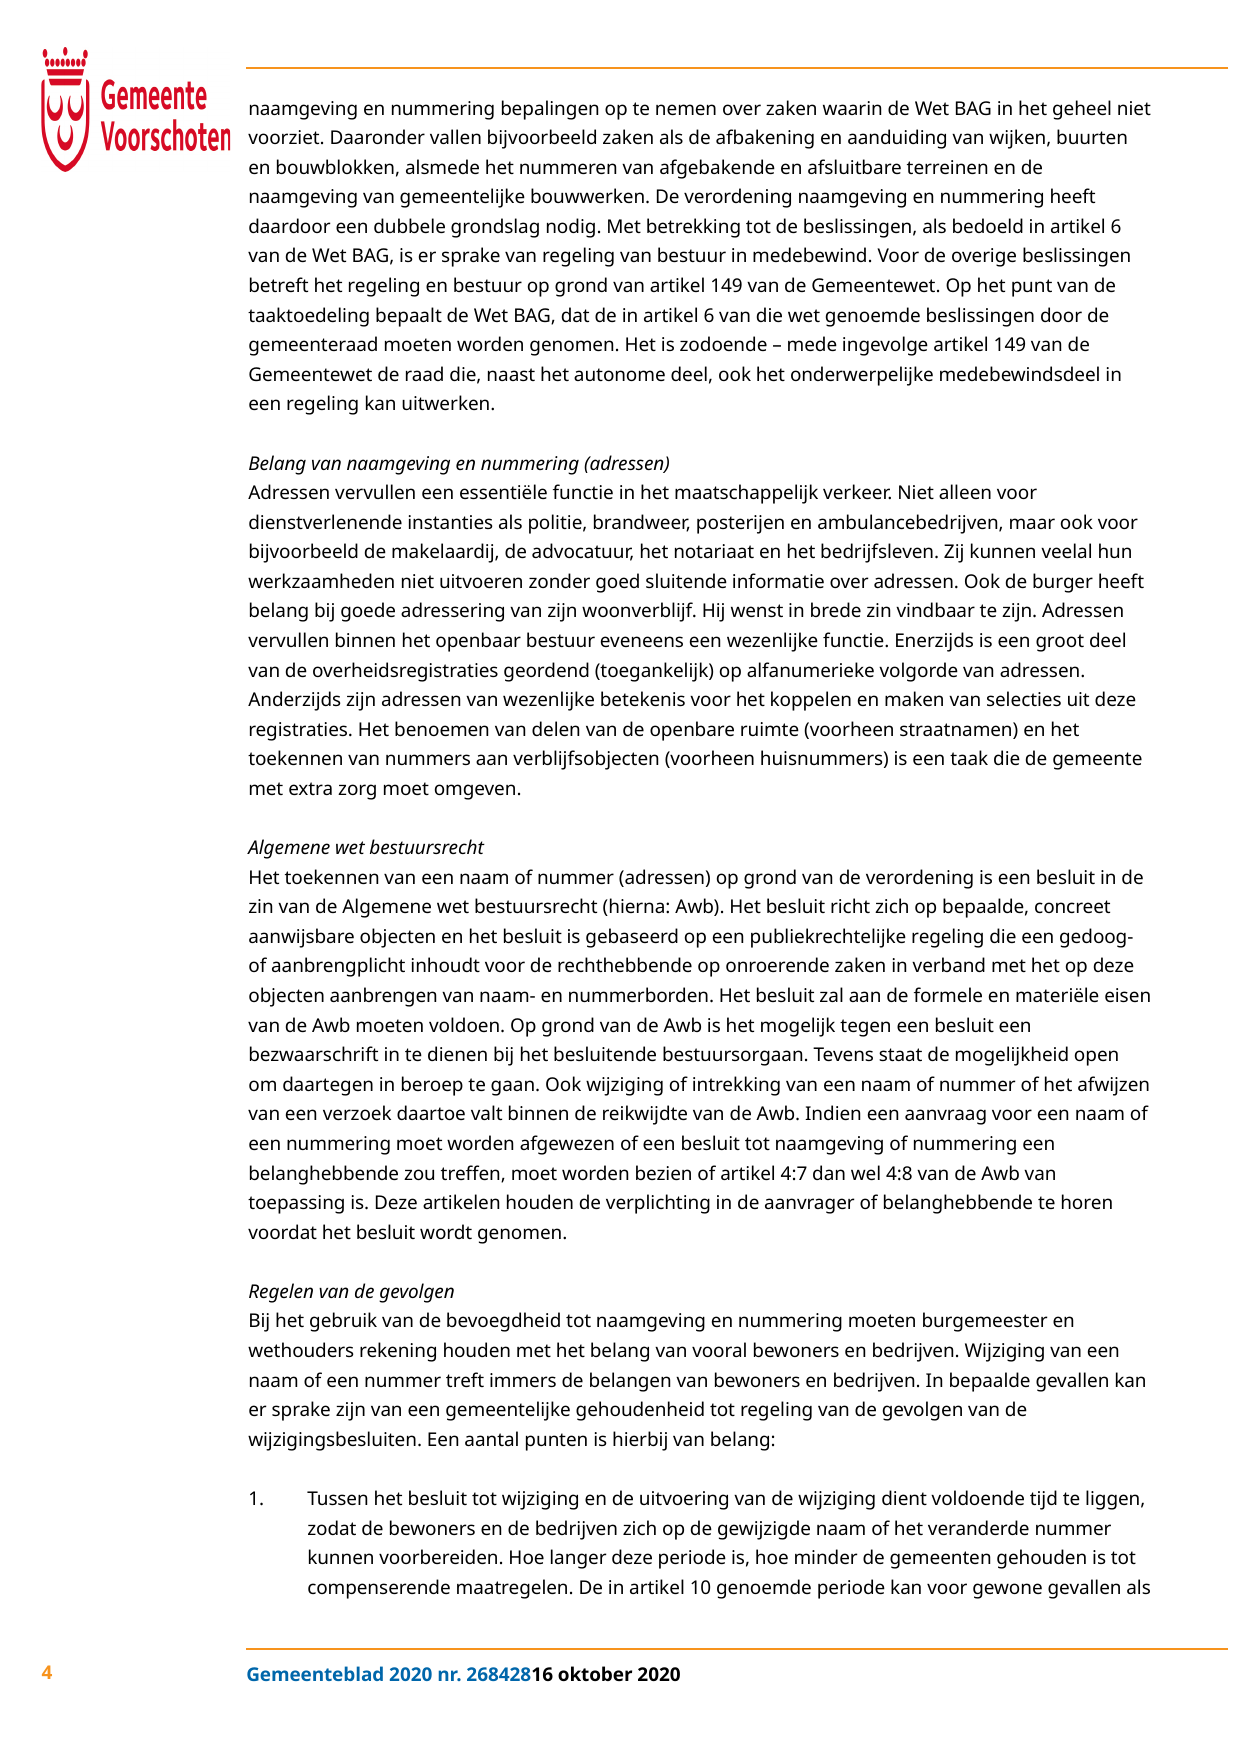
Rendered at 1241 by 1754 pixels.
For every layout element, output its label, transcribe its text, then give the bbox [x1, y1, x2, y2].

text Belang van naamgeving en nummering (adressen) [248, 450, 1152, 476]
text Adressen vervullen een essentiële functie in het maatschappelijk verkeer. Niet alleen voor dienstverlenende instanties als politie, brandweer, posterijen en ambulancebedrijven, maar ook voor bijvoorbeeld de makelaardij, de advocatuur, het notariaat en het bedrijfsleven. Zij kunnen veelal hun werkzaamheden niet uitvoeren zonder goed sluitende informatie over adressen. Ook de burger heeft belang bij goede adressering van zijn woonverblijf. Hij wenst in brede zin vindbaar te zijn. Adressen vervullen binnen het openbaar bestuur eveneens een wezenlijke functie. Enerzijds is een groot deel van de overheidsregistraties geordend (toegankelijk) op alfanumerieke volgorde van adressen. Anderzijds zijn adressen van wezenlijke betekenis voor het koppelen en maken van selecties uit deze registraties. Het benoemen van delen van de openbare ruimte (voorheen straatnamen) en het toekennen van nummers aan verblijfsobjecten (voorheen huisnummers) is een taak die de gemeente met extra zorg moet omgeven. [248, 479, 1152, 801]
text naamgeving en nummering bepalingen op te nemen over zaken waarin de Wet BAG in het geheel niet voorziet. Daaronder vallen bijvoorbeeld zaken als de afbakening en aanduiding van wijken, buurten en bouwblokken, alsmede het nummeren van afgebakende en afsluitbare terreinen en de naamgeving van gemeentelijke bouwwerken. De verordening naamgeving en nummering heeft daardoor een dubbele grondslag nodig. Met betrekking tot de beslissingen, als bedoeld in artikel 6 van de Wet BAG, is er sprake van regeling van bestuur in medebewind. Voor de overige beslissingen betreft het regeling en bestuur op grond van artikel 149 van de Gemeentewet. Op het punt van de taaktoedeling bepaalt de Wet BAG, dat de in artikel 6 van die wet genoemde beslissingen door de gemeenteraad moeten worden genomen. Het is zodoende – mede ingevolge artikel 149 van de Gemeentewet de raad die, naast het autonome deel, ook het onderwerpelijke medebewindsdeel in een regeling kan uitwerken. [248, 95, 1152, 416]
list Tussen het besluit tot wijziging en de uitvoering van de wijziging dient voldoende tijd te liggen, zodat de bewoners en de bedrijven zich op de gewijzigde naam of het veranderde nummer kunnen voorbereiden. Hoe langer deze periode is, hoe minder de gemeenten gehouden is tot compenserende maatregelen. De in artikel 10 genoemde periode kan voor gewone gevallen als [248, 1485, 1152, 1600]
text Regelen van de gevolgen [248, 1278, 1152, 1304]
text Het toekennen van een naam of nummer (adressen) op grond van de verordening is een besluit in de zin van de Algemene wet bestuursrecht (hierna: Awb). Het besluit richt zich op bepaalde, concreet aanwijsbare objecten en het besluit is gebaseerd op een publiekrechtelijke regeling die een gedoog- of aanbrengplicht inhoudt voor de rechthebbende op onroerende zaken in verband met het op deze objecten aanbrengen van naam- en nummerborden. Het besluit zal aan de formele en materiële eisen van de Awb moeten voldoen. Op grond van de Awb is het mogelijk tegen een besluit een bezwaarschrift in te dienen bij het besluitende bestuursorgaan. Tevens staat de mogelijkheid open om daartegen in beroep te gaan. Ook wijziging of intrekking van een naam of nummer of het afwijzen van een verzoek daartoe valt binnen de reikwijdte van de Awb. Indien een aanvraag voor een naam of een nummering moet worden afgewezen of een besluit tot naamgeving of nummering een belanghebbende zou treffen, moet worden bezien of artikel 4:7 dan wel 4:8 van de Awb van toepassing is. Deze artikelen houden de verplichting in de aanvrager of belanghebbende te horen voordat het besluit wordt genomen. [248, 864, 1152, 1245]
text Algemene wet bestuursrecht [248, 834, 1152, 860]
picture [41, 47, 231, 172]
text Bij het gebruik van de bevoegdheid tot naamgeving en nummering moeten burgemeester en wethouders rekening houden met het belang van vooral bewoners en bedrijven. Wijziging van een naam of een nummer treft immers de belangen van bewoners en bedrijven. In bepaalde gevallen kan er sprake zijn van een gemeentelijke gehoudenheid tot regeling van de gevolgen van de wijzigingsbesluiten. Een aantal punten is hierbij van belang: [248, 1308, 1152, 1452]
